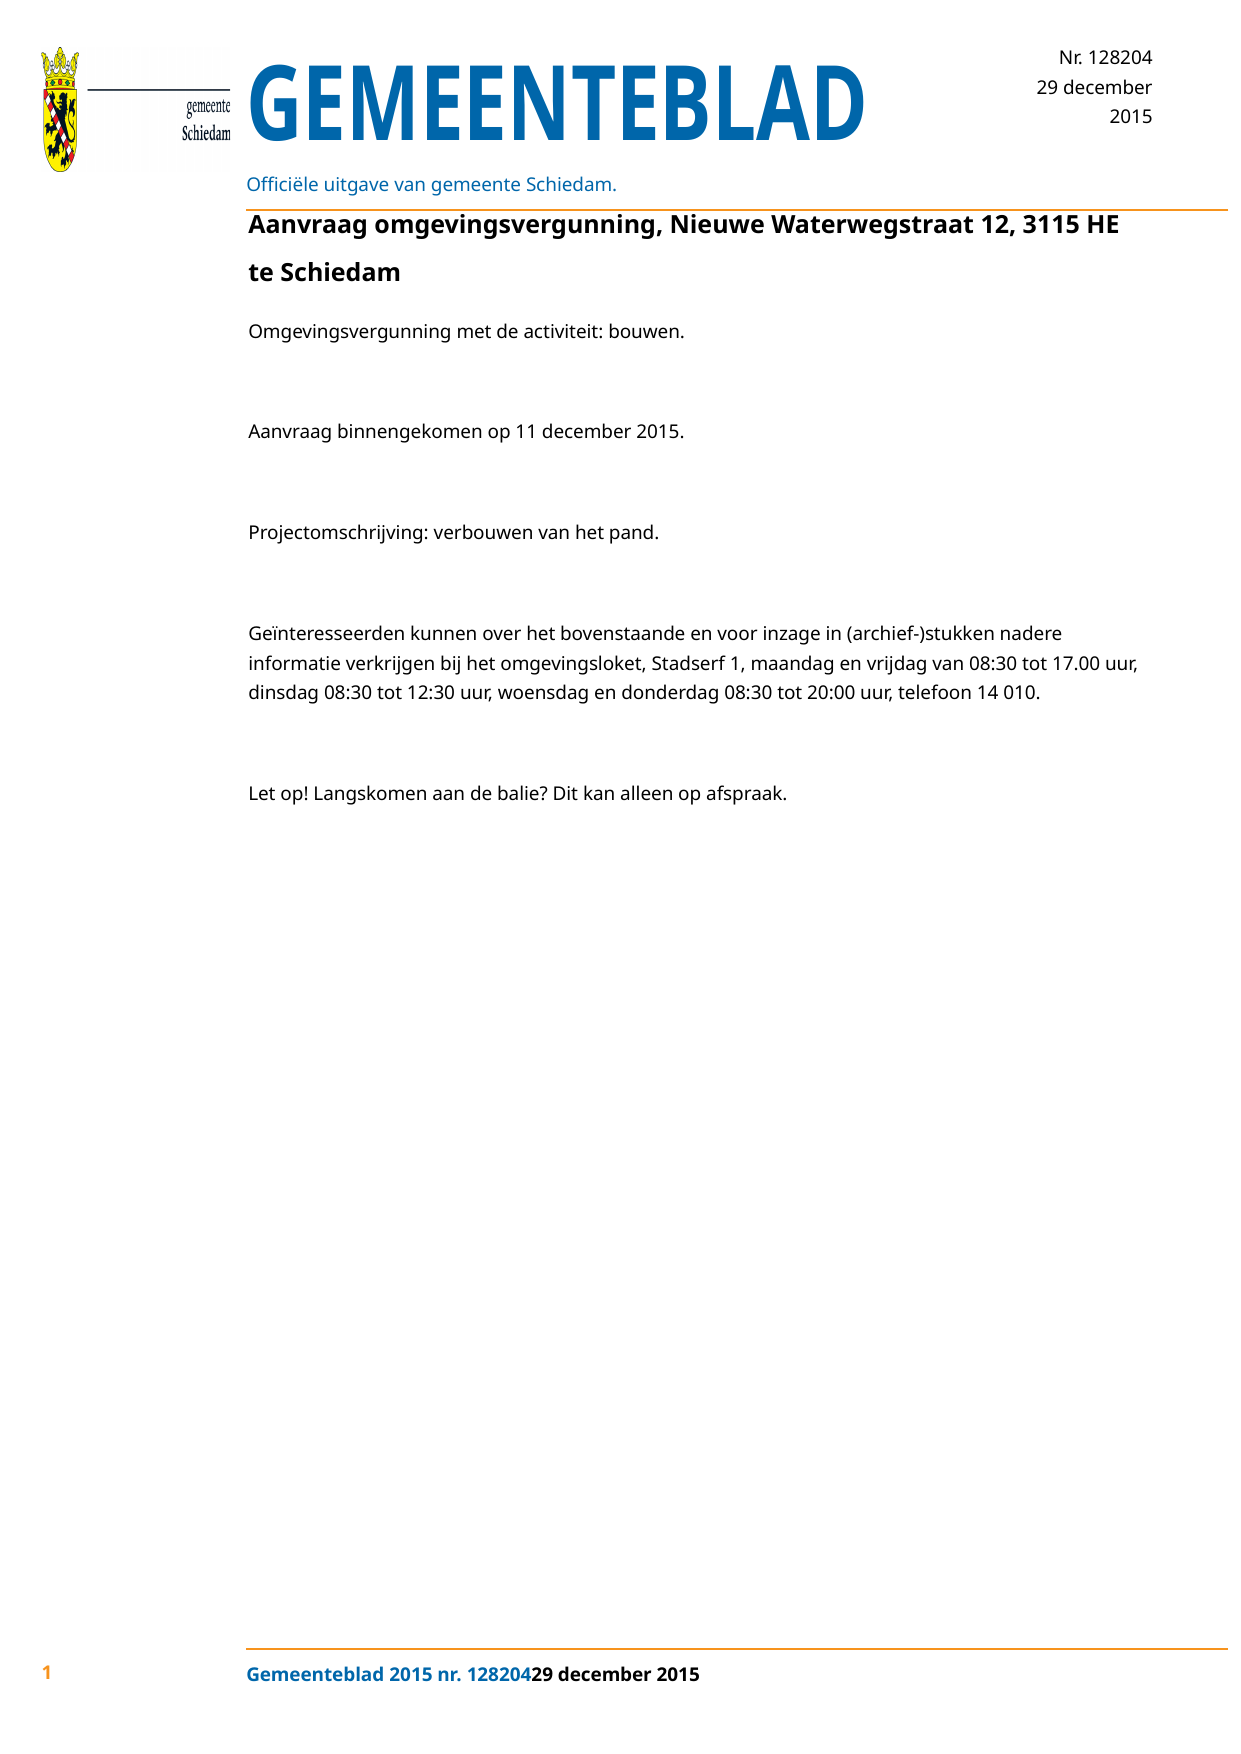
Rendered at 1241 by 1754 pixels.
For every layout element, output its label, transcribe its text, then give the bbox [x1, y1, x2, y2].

text Aanvraag binnengekomen op 11 december 2015. [248, 419, 1152, 444]
text Omgevingsvergunning met de activiteit: bouwen. [248, 318, 1152, 344]
text Let op! Langskomen aan de balie? Dit kan alleen op afspraak. [248, 780, 1152, 806]
text Aanvraag omgevingsvergunning, Nieuwe Waterwegstraat 12, 3115 HE te Schiedam [248, 211, 1152, 288]
picture [41, 47, 231, 172]
text Projectomschrijving: verbouwen van het pand. [248, 519, 1152, 545]
text Geïnteresseerden kunnen over het bovenstaande en voor inzage in (archief-)stukken nadere informatie verkrijgen bij het omgevingsloket, Stadserf 1, maandag en vrijdag van 08:30 tot 17.00 uur, dinsdag 08:30 tot 12:30 uur, woensdag en donderdag 08:30 tot 20:00 uur, telefoon 14 010. [248, 620, 1152, 705]
